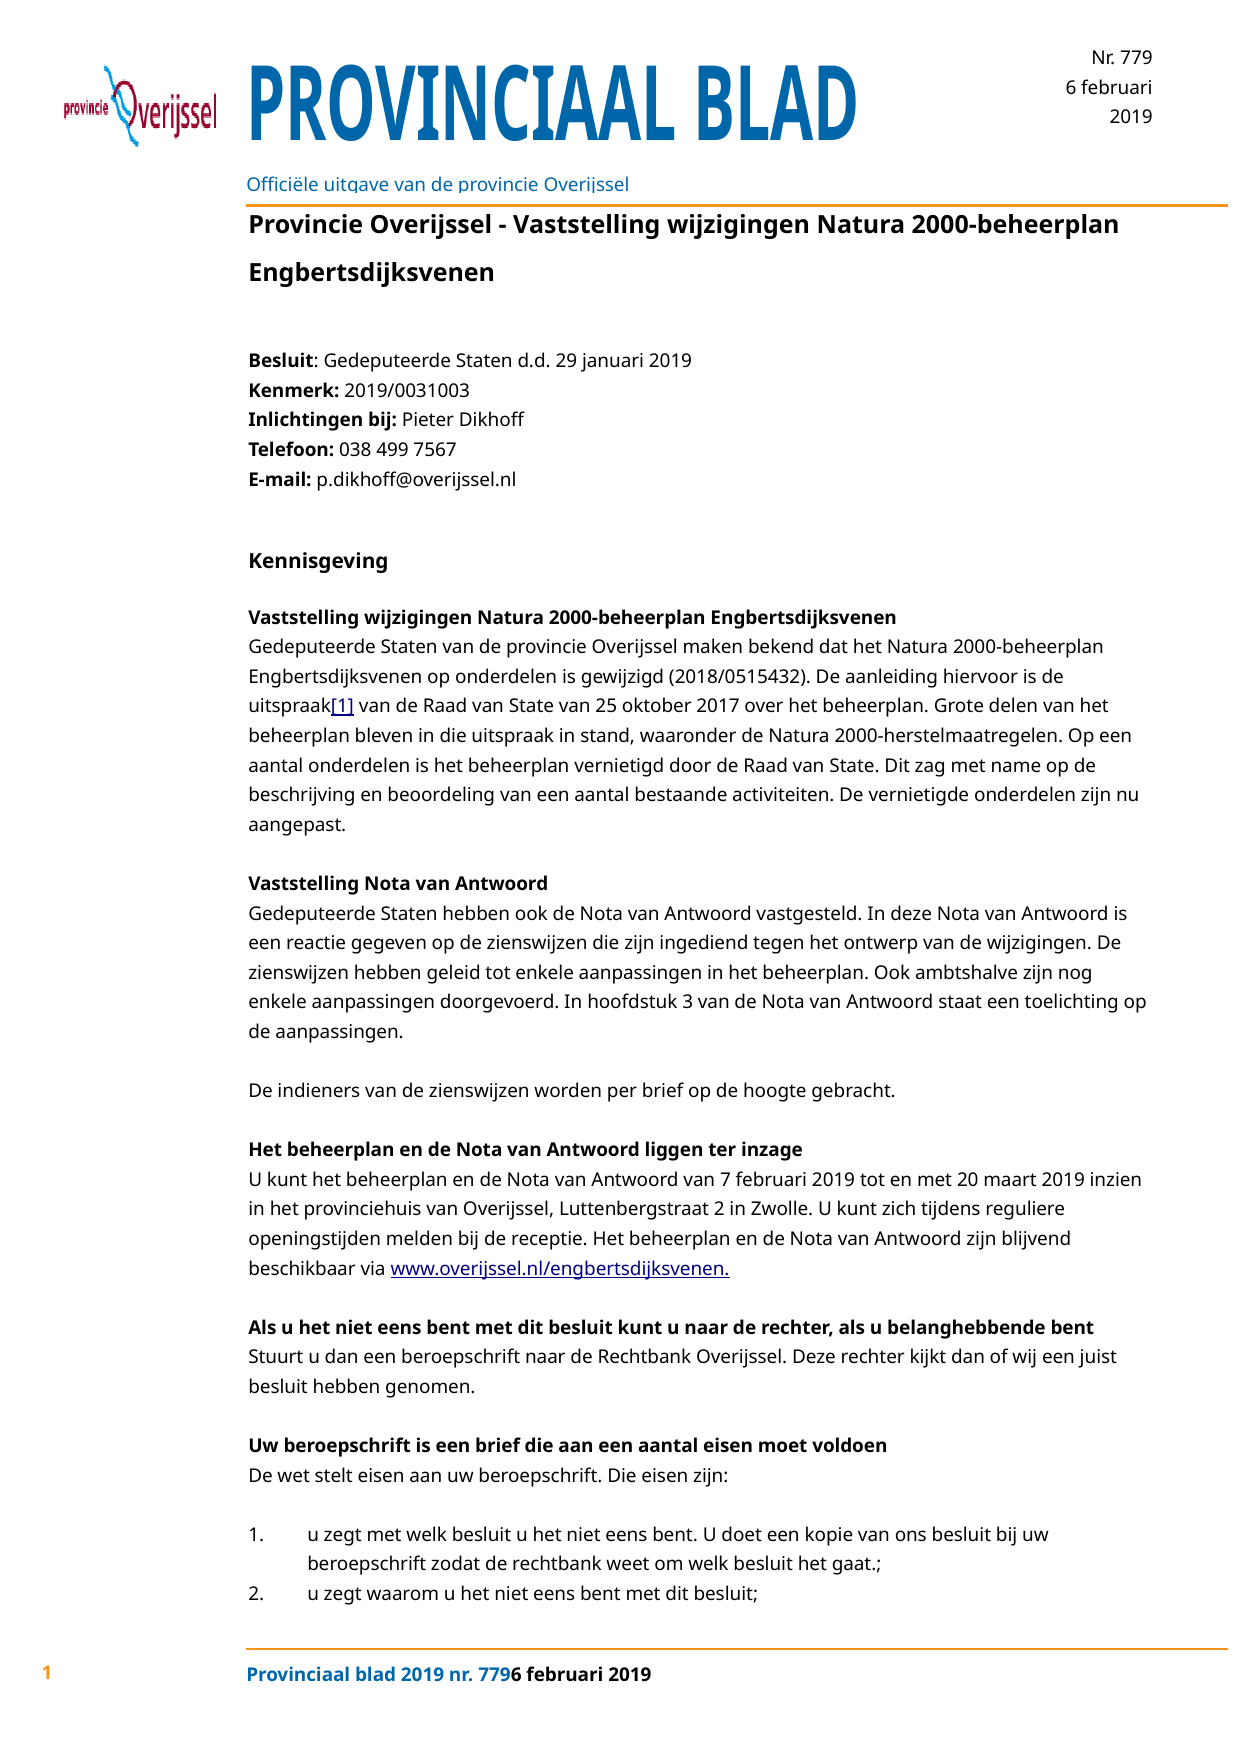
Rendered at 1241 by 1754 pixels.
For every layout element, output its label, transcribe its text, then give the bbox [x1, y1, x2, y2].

text Telefoon: 038 499 7567 [248, 436, 1152, 462]
text Kennisgeving [248, 546, 1152, 574]
list u zegt waarom u het niet eens bent met dit besluit; [248, 1580, 1152, 1606]
text De indieners van de zienswijzen worden per brief op de hoogte gebracht. [248, 1077, 1152, 1103]
text Uw beroepschrift is een brief die aan een aantal eisen moet voldoen [248, 1432, 1152, 1458]
text E-mail: p.dikhoff@overijssel.nl [248, 466, 1152, 492]
text Kenmerk: 2019/0031003 [248, 377, 1152, 403]
text De wet stelt eisen aan uw beroepschrift. Die eisen zijn: [248, 1462, 1152, 1487]
text Gedeputeerde Staten van de provincie Overijssel maken bekend dat het Natura 2000-beheerplan Engbertsdijksvenen op onderdelen is gewijzigd (2018/0515432). De aanleiding hiervoor is de uitspraak[1] van de Raad van State van 25 oktober 2017 over het beheerplan. Grote delen van het beheerplan bleven in die uitspraak in stand, waaronder de Natura 2000-herstelmaatregelen. Op een aantal onderdelen is het beheerplan vernietigd door de Raad van State. Dit zag met name op de beschrijving en beoordeling van een aantal bestaande activiteiten. De vernietigde onderdelen zijn nu aangepast. [248, 633, 1152, 837]
text Besluit: Gedeputeerde Staten d.d. 29 januari 2019 [248, 347, 1152, 373]
text Vaststelling Nota van Antwoord [248, 870, 1152, 896]
text Als u het niet eens bent met dit besluit kunt u naar de rechter, als u belanghebbende bent [248, 1314, 1152, 1339]
list u zegt met welk besluit u het niet eens bent. U doet een kopie van ons besluit bij uw beroepschrift zodat de rechtbank weet om welk besluit het gaat.; [248, 1521, 1152, 1576]
text U kunt het beheerplan en de Nota van Antwoord van 7 februari 2019 tot en met 20 maart 2019 inzien in het provinciehuis van Overijssel, Luttenbergstraat 2 in Zwolle. U kunt zich tijdens reguliere openingstijden melden bij de receptie. Het beheerplan en de Nota van Antwoord zijn blijvend beschikbaar via www.overijssel.nl/engbertsdijksvenen. [248, 1166, 1152, 1280]
text Het beheerplan en de Nota van Antwoord liggen ter inzage [248, 1136, 1152, 1162]
text Gedeputeerde Staten hebben ook de Nota van Antwoord vastgesteld. In deze Nota van Antwoord is een reactie gegeven op de zienswijzen die zijn ingediend tegen het ontwerp van de wijzigingen. De zienswijzen hebben geleid tot enkele aanpassingen in het beheerplan. Ook ambtshalve zijn nog enkele aanpassingen doorgevoerd. In hoofdstuk 3 van de Nota van Antwoord staat een toelichting op de aanpassingen. [248, 900, 1152, 1044]
picture [41, 47, 231, 172]
text Provincie Overijssel - Vaststelling wijzigingen Natura 2000-beheerplan Engbertsdijksvenen [248, 207, 1152, 288]
text Vaststelling wijzigingen Natura 2000-beheerplan Engbertsdijksvenen [248, 604, 1152, 629]
text Stuurt u dan een beroepschrift naar de Rechtbank Overijssel. Deze rechter kijkt dan of wij een juist besluit hebben genomen. [248, 1343, 1152, 1399]
text Inlichtingen bij: Pieter Dikhoff [248, 407, 1152, 432]
